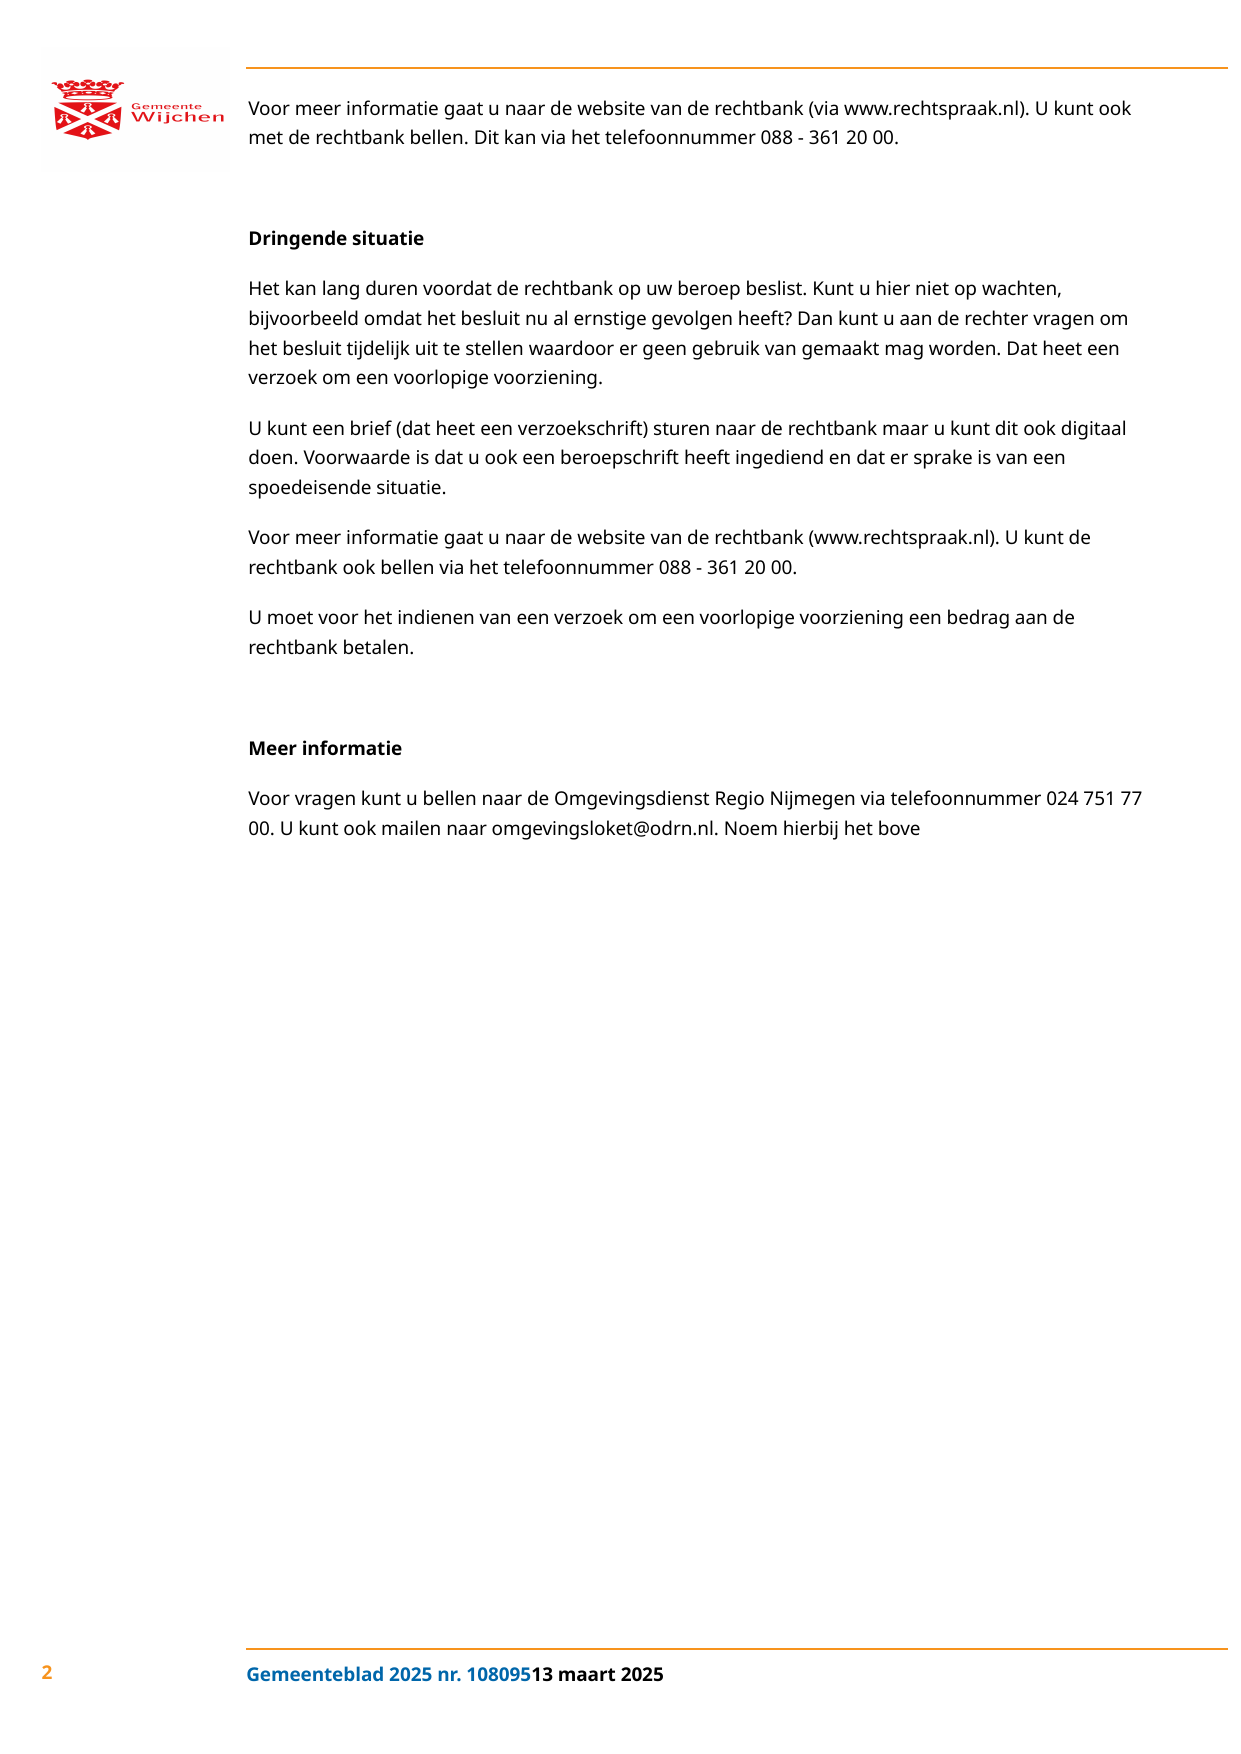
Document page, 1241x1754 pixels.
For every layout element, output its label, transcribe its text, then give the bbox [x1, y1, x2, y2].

text Voor meer informatie gaat u naar de website van de rechtbank (www.rechtspraak.nl). U kunt de rechtbank ook bellen via het telefoonnummer 088 - 361 20 00. [248, 524, 1152, 580]
text Het kan lang duren voordat de rechtbank op uw beroep beslist. Kunt u hier niet op wachten, bijvoorbeeld omdat het besluit nu al ernstige gevolgen heeft? Dan kunt u aan de rechter vragen om het besluit tijdelijk uit te stellen waardoor er geen gebruik van gemaakt mag worden. Dat heet een verzoek om een voorlopige voorziening. [248, 276, 1152, 390]
text Voor vragen kunt u bellen naar de Omgevingsdienst Regio Nijmegen via telefoonnummer 024 751 77 00. U kunt ook mailen naar omgevingsloket@odrn.nl. Noem hierbij het bove [248, 785, 1152, 841]
text Meer informatie [248, 735, 1152, 761]
text U kunt een brief (dat heet een verzoekschrift) sturen naar de rechtbank maar u kunt dit ook digitaal doen. Voorwaarde is dat u ook een beroepschrift heeft ingediend en dat er sprake is van een spoedeisende situatie. [248, 415, 1152, 500]
picture [41, 47, 231, 172]
text Dringende situatie [248, 225, 1152, 251]
text Voor meer informatie gaat u naar de website van de rechtbank (via www.rechtspraak.nl). U kunt ook met de rechtbank bellen. Dit kan via het telefoonnummer 088 - 361 20 00. [248, 95, 1152, 150]
text U moet voor het indienen van een verzoek om een voorlopige voorziening een bedrag aan de rechtbank betalen. [248, 604, 1152, 660]
